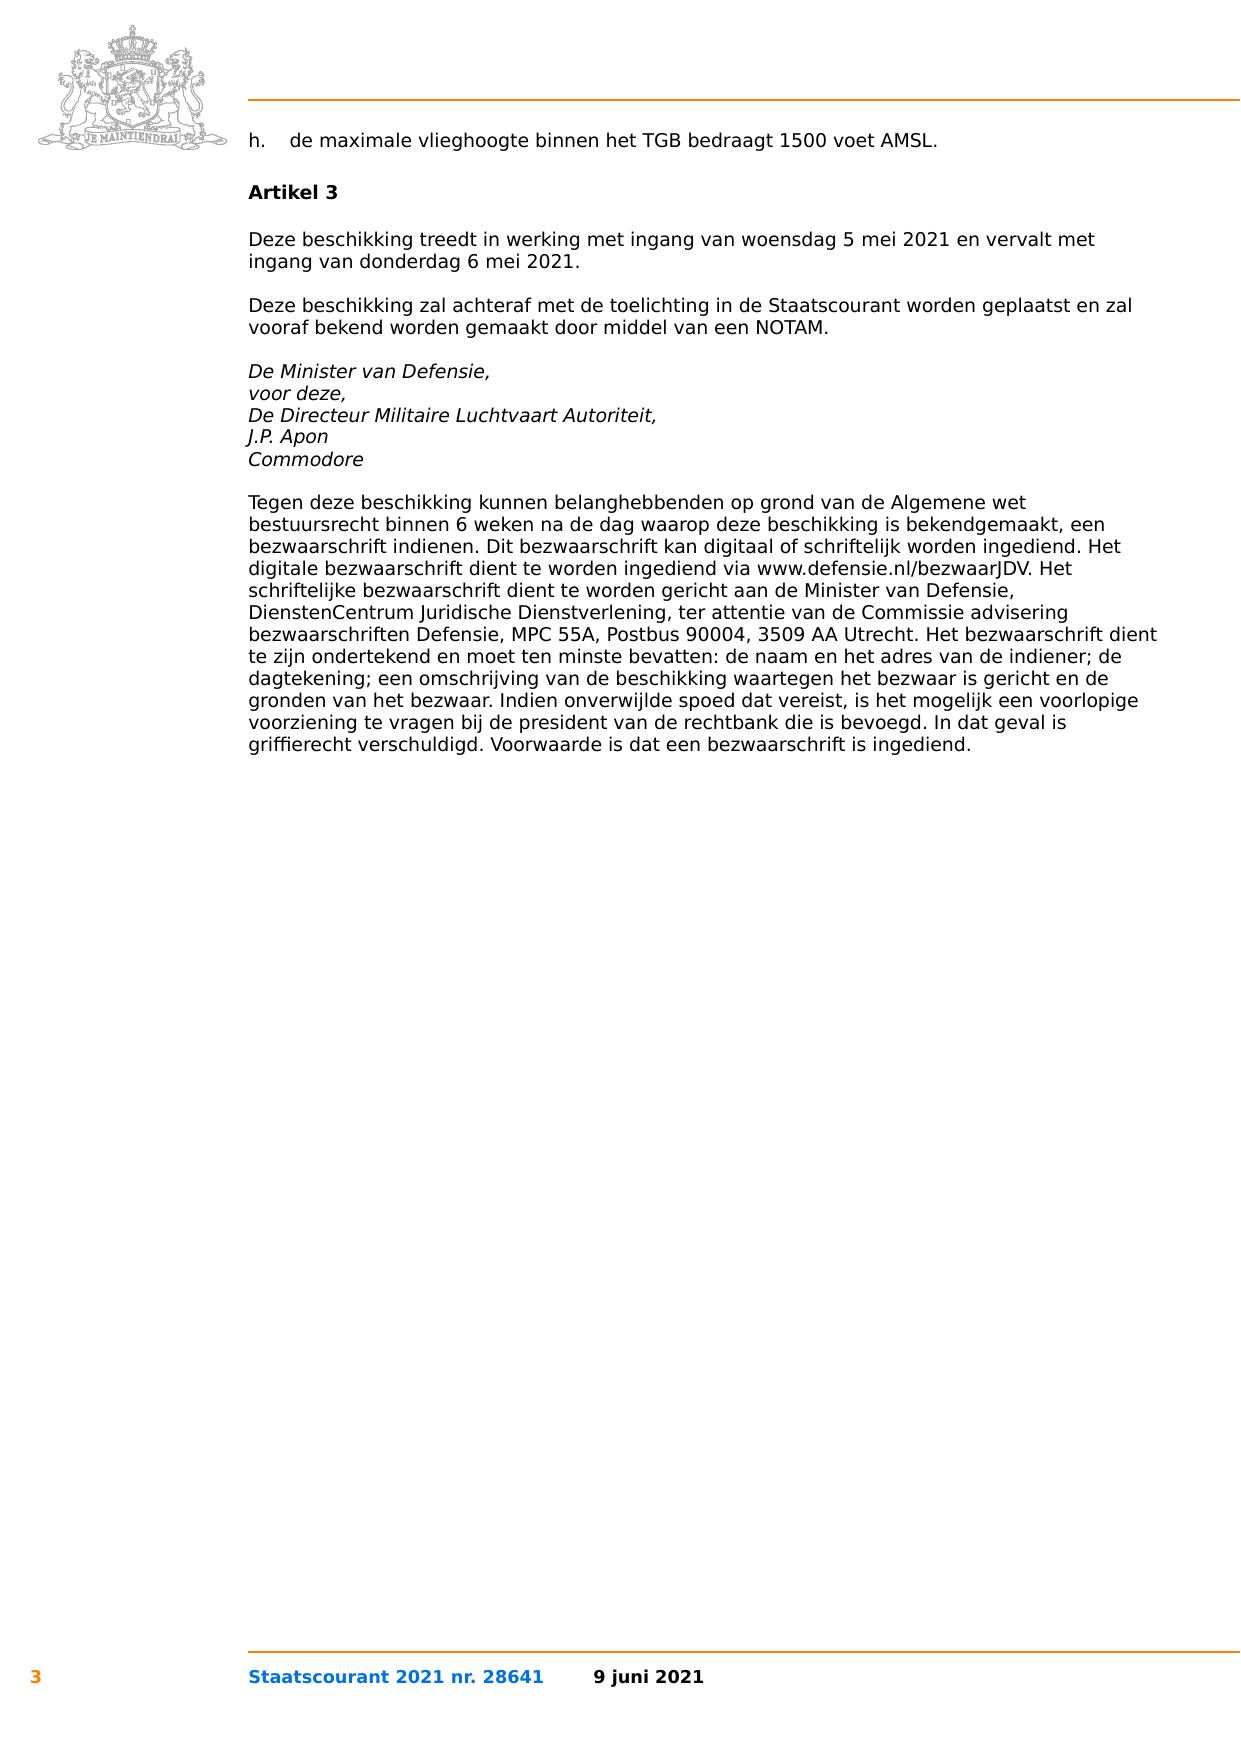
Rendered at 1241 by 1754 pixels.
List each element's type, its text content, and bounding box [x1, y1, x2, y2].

subtitle Artikel 3 [248, 182, 1163, 204]
text h. de maximale vlieghoogte binnen het TGB bedraagt 1500 voet AMSL. [248, 130, 1163, 152]
text De Minister van Defensie, voor deze, De Directeur Militaire Luchtvaart Autoriteit, J.P. Apon Commodore [248, 361, 1163, 470]
text Tegen deze beschikking kunnen belanghebbenden op grond van de Algemene wet bestuursrecht binnen 6 weken na de dag waarop deze beschikking is bekendgemaakt, een bezwaarschrift indienen. Dit bezwaarschrift kan digitaal of schriftelijk worden ingediend. Het digitale bezwaarschrift dient te worden ingediend via www.defensie.nl/bezwaarJDV. Het schriftelijke bezwaarschrift dient te worden gericht aan de Minister van Defensie, DienstenCentrum Juridische Dienstverlening, ter attentie van de Commissie advisering bezwaarschriften Defensie, MPC 55A, Postbus 90004, 3509 AA Utrecht. Het bezwaarschrift dient te zijn ondertekend en moet ten minste bevatten: de naam en het adres van de indiener; de dagtekening; een omschrijving van de beschikking waartegen het bezwaar is gericht en de gronden van het bezwaar. Indien onverwijlde spoed dat vereist, is het mogelijk een voorlopige voorziening te vragen bij de president van de rechtbank die is bevoegd. In dat geval is griffierecht verschuldigd. Voorwaarde is dat een bezwaarschrift is ingediend. [248, 492, 1163, 756]
text Deze beschikking treedt in werking met ingang van woensdag 5 mei 2021 en vervalt met ingang van donderdag 6 mei 2021. [248, 229, 1163, 273]
text Deze beschikking zal achteraf met de toelichting in de Staatscourant worden geplaatst en zal vooraf bekend worden gemaakt door middel van een NOTAM. [248, 295, 1163, 339]
picture [38, 25, 227, 150]
